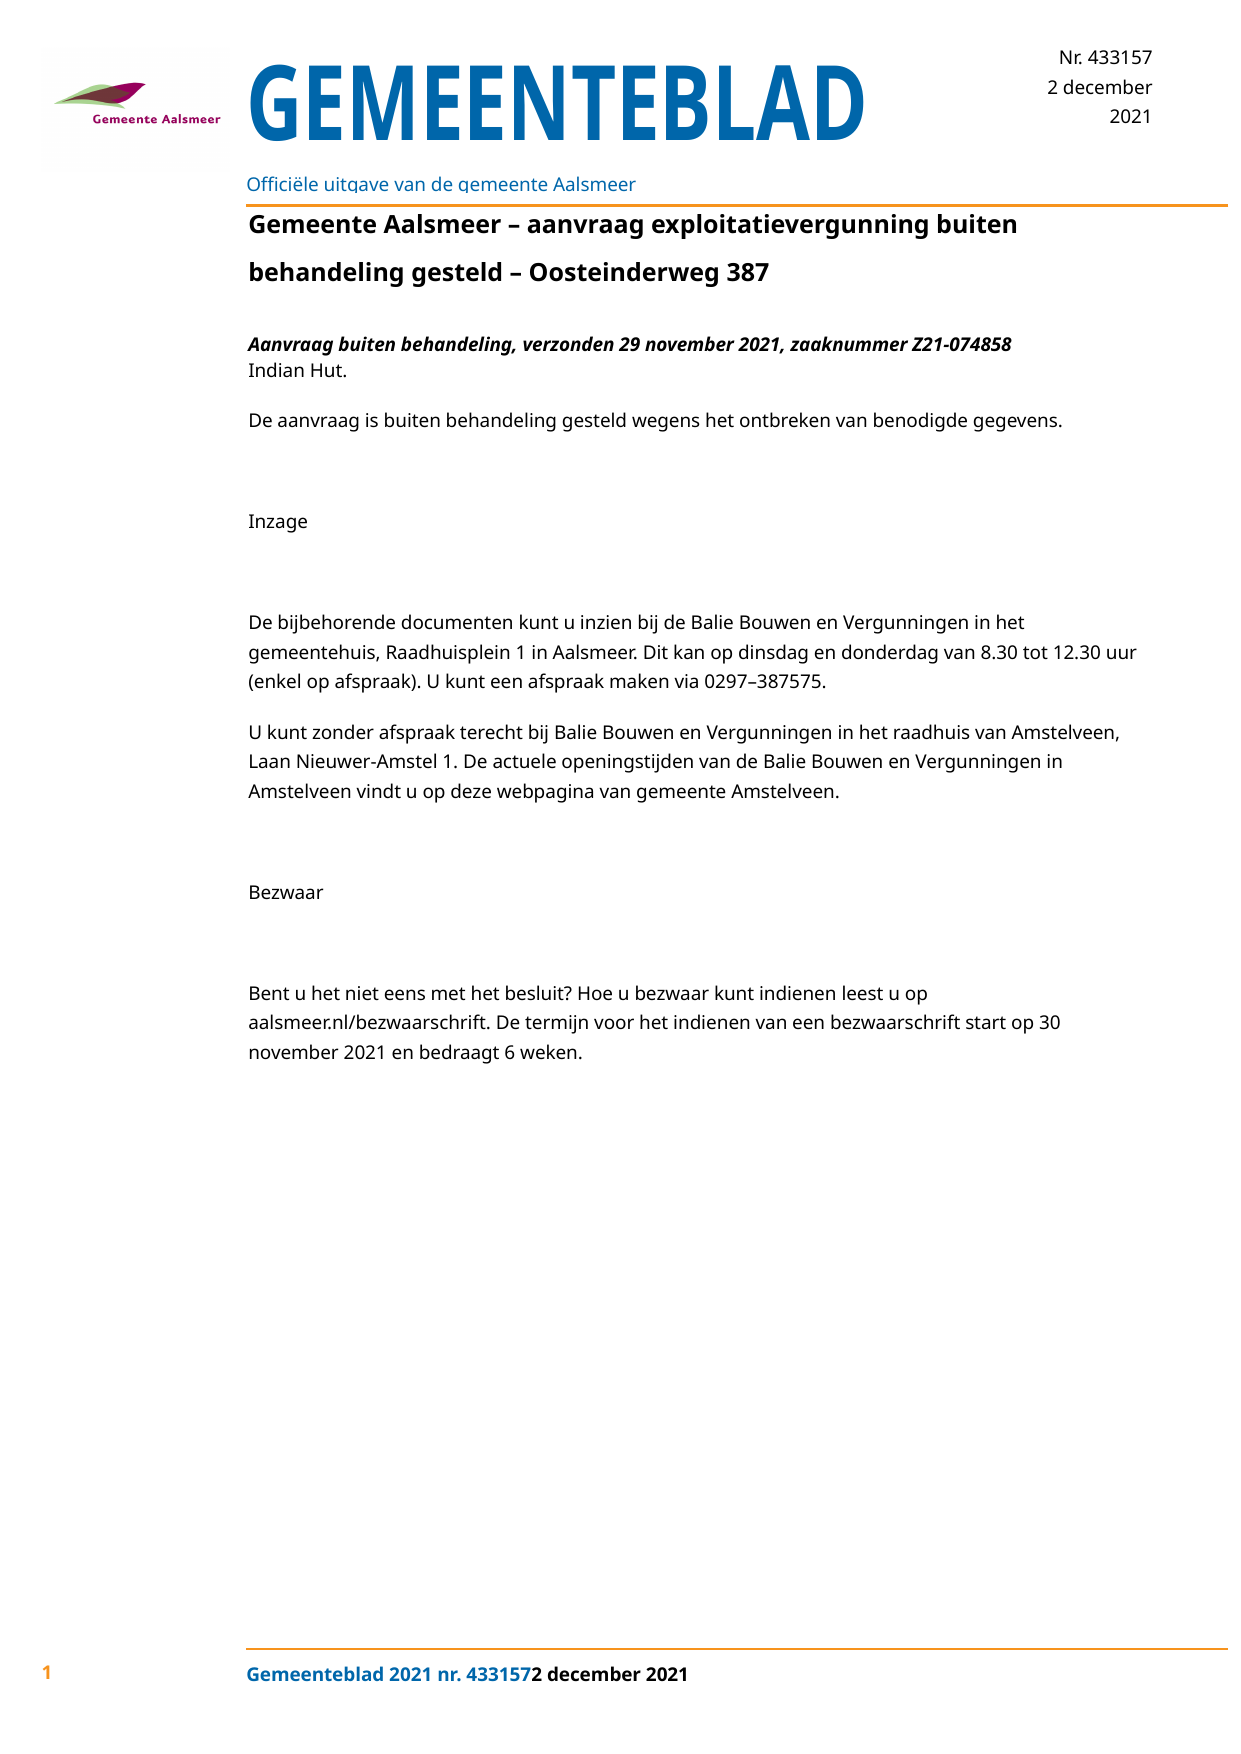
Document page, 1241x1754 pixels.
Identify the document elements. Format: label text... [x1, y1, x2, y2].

text Bezwaar [248, 879, 1152, 904]
text Gemeente Aalsmeer – aanvraag exploitatievergunning buiten behandeling gesteld – Oosteinderweg 387 [248, 207, 1152, 288]
text De bijbehorende documenten kunt u inzien bij de Balie Bouwen en Vergunningen in het gemeentehuis, Raadhuisplein 1 in Aalsmeer. Dit kan op dinsdag en donderdag van 8.30 tot 12.30 uur (enkel op afspraak). U kunt een afspraak maken via 0297–387575. [248, 609, 1152, 694]
text Indian Hut. [248, 357, 1152, 383]
text Inzage [248, 508, 1152, 534]
text Aanvraag buiten behandeling, verzonden 29 november 2021, zaaknummer Z21-074858 [248, 331, 1152, 357]
text De aanvraag is buiten behandeling gesteld wegens het ontbreken van benodigde gegevens. [248, 408, 1152, 433]
picture [41, 47, 231, 172]
text U kunt zonder afspraak terecht bij Balie Bouwen en Vergunningen in het raadhuis van Amstelveen, Laan Nieuwer-Amstel 1. De actuele openingstijden van de Balie Bouwen en Vergunningen in Amstelveen vindt u op deze webpagina van gemeente Amstelveen. [248, 719, 1152, 804]
text Bent u het niet eens met het besluit? Hoe u bezwaar kunt indienen leest u op aalsmeer.nl/bezwaarschrift. De termijn voor het indienen van een bezwaarschrift start op 30 november 2021 en bedraagt 6 weken. [248, 980, 1152, 1064]
